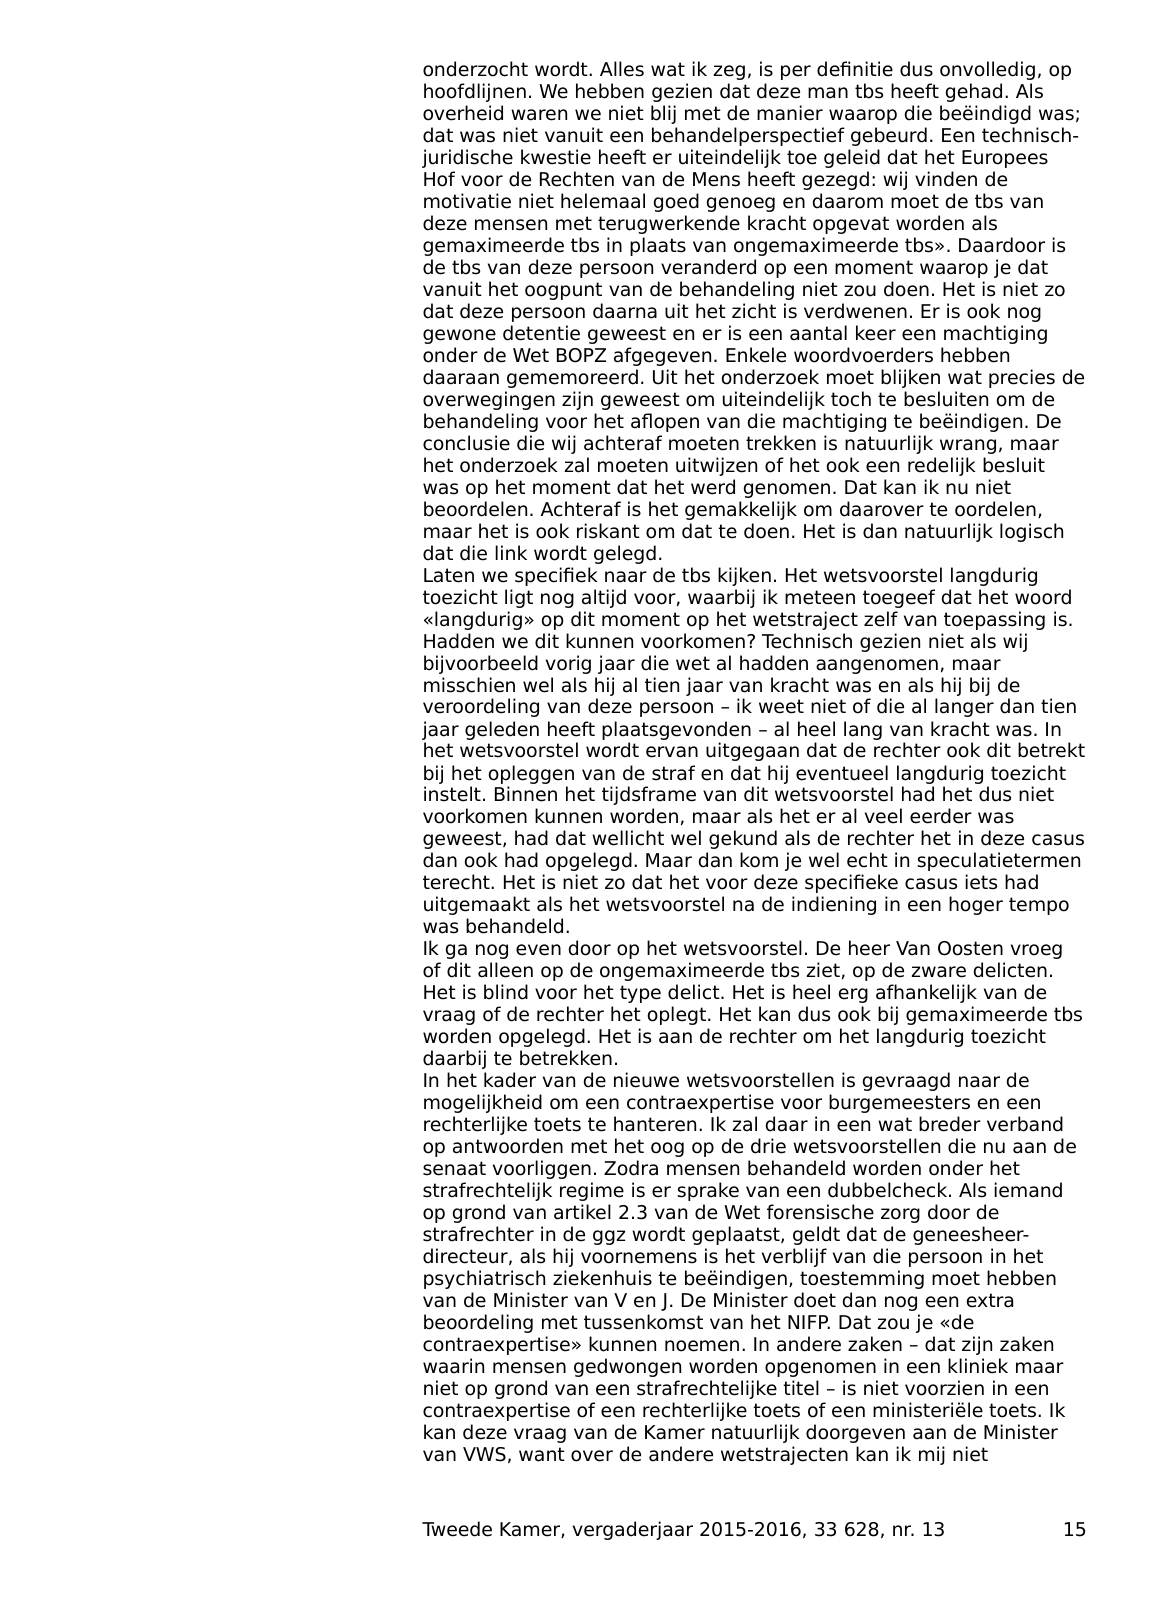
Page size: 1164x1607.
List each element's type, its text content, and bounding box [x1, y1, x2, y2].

text Laten we specifiek naar de tbs kijken. Het wetsvoorstel langdurig toezicht ligt nog altijd voor, waarbij ik meteen toegeef dat het woord «langdurig» op dit moment op het wetstraject zelf van toepassing is. Hadden we dit kunnen voorkomen? Technisch gezien niet als wij bijvoorbeeld vorig jaar die wet al hadden aangenomen, maar misschien wel als hij al tien jaar van kracht was en als hij bij de veroordeling van deze persoon – ik weet niet of die al langer dan tien jaar geleden heeft plaatsgevonden – al heel lang van kracht was. In het wetsvoorstel wordt ervan uitgegaan dat de rechter ook dit betrekt bij het opleggen van de straf en dat hij eventueel langdurig toezicht instelt. Binnen het tijdsframe van dit wetsvoorstel had het dus niet voorkomen kunnen worden, maar als het er al veel eerder was geweest, had dat wellicht wel gekund als de rechter het in deze casus dan ook had opgelegd. Maar dan kom je wel echt in speculatietermen terecht. Het is niet zo dat het voor deze specifieke casus iets had uitgemaakt als het wetsvoorstel na de indiening in een hoger tempo was behandeld. [422, 564, 1087, 938]
text In het kader van de nieuwe wetsvoorstellen is gevraagd naar de mogelijkheid om een contraexpertise voor burgemeesters en een rechterlijke toets te hanteren. Ik zal daar in een wat breder verband op antwoorden met het oog op de drie wetsvoorstellen die nu aan de senaat voorliggen. Zodra mensen behandeld worden onder het strafrechtelijk regime is er sprake van een dubbelcheck. Als iemand op grond van artikel 2.3 van de Wet forensische zorg door de strafrechter in de ggz wordt geplaatst, geldt dat de geneesheer-directeur, als hij voornemens is het verblijf van die persoon in het psychiatrisch ziekenhuis te beëindigen, toestemming moet hebben van de Minister van V en J. De Minister doet dan nog een extra beoordeling met tussenkomst van het NIFP. Dat zou je «de contraexpertise» kunnen noemen. In andere zaken – dat zijn zaken waarin mensen gedwongen worden opgenomen in een kliniek maar niet op grond van een strafrechtelijke titel – is niet voorzien in een contraexpertise of een rechterlijke toets of een ministeriële toets. Ik kan deze vraag van de Kamer natuurlijk doorgeven aan de Minister van VWS, want over de andere wetstrajecten kan ik mij niet [422, 1070, 1087, 1466]
text onderzocht wordt. Alles wat ik zeg, is per definitie dus onvolledig, op hoofdlijnen. We hebben gezien dat deze man tbs heeft gehad. Als overheid waren we niet blij met de manier waarop die beëindigd was; dat was niet vanuit een behandelperspectief gebeurd. Een technisch-juridische kwestie heeft er uiteindelijk toe geleid dat het Europees Hof voor de Rechten van de Mens heeft gezegd: wij vinden de motivatie niet helemaal goed genoeg en daarom moet de tbs van deze mensen met terugwerkende kracht opgevat worden als gemaximeerde tbs in plaats van ongemaximeerde tbs». Daardoor is de tbs van deze persoon veranderd op een moment waarop je dat vanuit het oogpunt van de behandeling niet zou doen. Het is niet zo dat deze persoon daarna uit het zicht is verdwenen. Er is ook nog gewone detentie geweest en er is een aantal keer een machtiging onder de Wet BOPZ afgegeven. Enkele woordvoerders hebben daaraan gememoreerd. Uit het onderzoek moet blijken wat precies de overwegingen zijn geweest om uiteindelijk toch te besluiten om de behandeling voor het aflopen van die machtiging te beëindigen. De conclusie die wij achteraf moeten trekken is natuurlijk wrang, maar het onderzoek zal moeten uitwijzen of het ook een redelijk besluit was op het moment dat het werd genomen. Dat kan ik nu niet beoordelen. Achteraf is het gemakkelijk om daarover te oordelen, maar het is ook riskant om dat te doen. Het is dan natuurlijk logisch dat die link wordt gelegd. [422, 59, 1087, 564]
text Ik ga nog even door op het wetsvoorstel. De heer Van Oosten vroeg of dit alleen op de ongemaximeerde tbs ziet, op de zware delicten. Het is blind voor het type delict. Het is heel erg afhankelijk van de vraag of de rechter het oplegt. Het kan dus ook bij gemaximeerde tbs worden opgelegd. Het is aan de rechter om het langdurig toezicht daarbij te betrekken. [422, 938, 1087, 1070]
